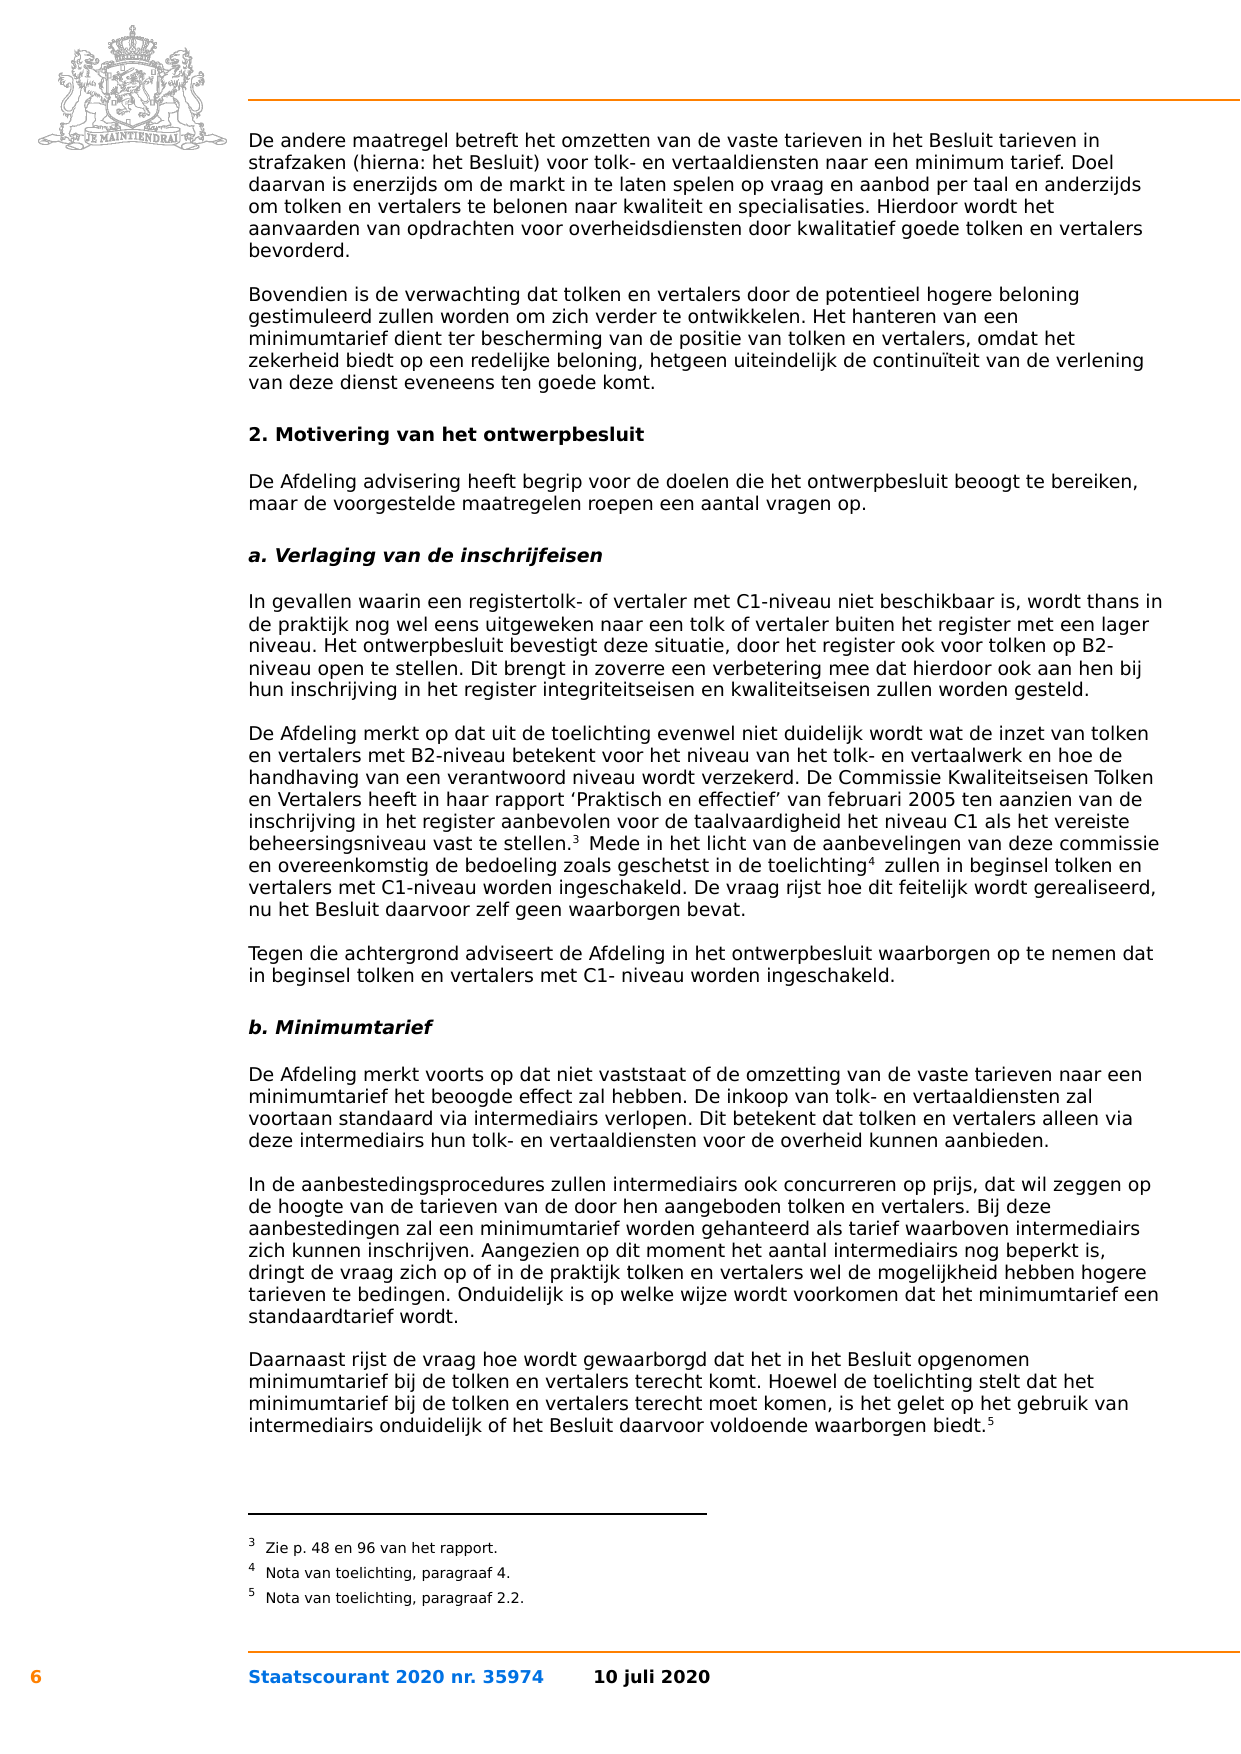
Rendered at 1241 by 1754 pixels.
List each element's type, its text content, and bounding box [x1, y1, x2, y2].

text De Afdeling merkt voorts op dat niet vaststaat of de omzetting van de vaste tarieven naar een minimumtarief het beoogde effect zal hebben. De inkoop van tolk- en vertaaldiensten zal voortaan standaard via intermediairs verlopen. Dit betekent dat tolken en vertalers alleen via deze intermediairs hun tolk- en vertaaldiensten voor de overheid kunnen aanbieden. [248, 1064, 1163, 1152]
picture [38, 25, 227, 150]
text De Afdeling merkt op dat uit de toelichting evenwel niet duidelijk wordt wat de inzet van tolken en vertalers met B2-niveau betekent voor het niveau van het tolk- en vertaalwerk en hoe de handhaving van een verantwoord niveau wordt verzekerd. De Commissie Kwaliteitseisen Tolken en Vertalers heeft in haar rapport ‘Praktisch en effectief’ van februari 2005 ten aanzien van de inschrijving in het register aanbevolen voor de taalvaardigheid het niveau C1 als het vereiste beheersingsniveau vast te stellen. Mede in het licht van de aanbevelingen van deze commissie en overeenkomstig de bedoeling zoals geschetst in de toelichting zullen in beginsel tolken en vertalers met C1-niveau worden ingeschakeld. De vraag rijst hoe dit feitelijk wordt gerealiseerd, nu het Besluit daarvoor zelf geen waarborgen bevat. [248, 723, 1163, 921]
text Nota van toelichting, paragraaf 4. [248, 1561, 1163, 1583]
text Nota van toelichting, paragraaf 2.2. [248, 1586, 1163, 1608]
text Zie p. 48 en 96 van het rapport. [248, 1536, 1163, 1558]
text Daarnaast rijst de vraag hoe wordt gewaarborgd dat het in het Besluit opgenomen minimumtarief bij de tolken en vertalers terecht komt. Hoewel de toelichting stelt dat het minimumtarief bij de tolken en vertalers terecht moet komen, is het gelet op het gebruik van intermediairs onduidelijk of het Besluit daarvoor voldoende waarborgen biedt. [248, 1349, 1163, 1437]
subtitle b. Minimumtarief [248, 1017, 1163, 1039]
text In de aanbestedingsprocedures zullen intermediairs ook concurreren op prijs, dat wil zeggen op de hoogte van de tarieven van de door hen aangeboden tolken en vertalers. Bij deze aanbestedingen zal een minimumtarief worden gehanteerd als tarief waarboven intermediairs zich kunnen inschrijven. Aangezien op dit moment het aantal intermediairs nog beperkt is, dringt de vraag zich op of in de praktijk tolken en vertalers wel de mogelijkheid hebben hogere tarieven te bedingen. Onduidelijk is op welke wijze wordt voorkomen dat het minimumtarief een standaardtarief wordt. [248, 1174, 1163, 1327]
subtitle 2. Motivering van het ontwerpbesluit [248, 423, 1163, 446]
text Bovendien is de verwachting dat tolken en vertalers door de potentieel hogere beloning gestimuleerd zullen worden om zich verder te ontwikkelen. Het hanteren van een minimumtarief dient ter bescherming van de positie van tolken en vertalers, omdat het zekerheid biedt op een redelijke beloning, hetgeen uiteindelijk de continuïteit van de verlening van deze dienst eveneens ten goede komt. [248, 284, 1163, 393]
text Tegen die achtergrond adviseert de Afdeling in het ontwerpbesluit waarborgen op te nemen dat in beginsel tolken en vertalers met C1- niveau worden ingeschakeld. [248, 943, 1163, 987]
subtitle a. Verlaging van de inschrijfeisen [248, 544, 1163, 566]
text De Afdeling advisering heeft begrip voor de doelen die het ontwerpbesluit beoogt te bereiken, maar de voorgestelde maatregelen roepen een aantal vragen op. [248, 471, 1163, 514]
text De andere maatregel betreft het omzetten van de vaste tarieven in het Besluit tarieven in strafzaken (hierna: het Besluit) voor tolk- en vertaaldiensten naar een minimum tarief. Doel daarvan is enerzijds om de markt in te laten spelen op vraag en aanbod per taal en anderzijds om tolken en vertalers te belonen naar kwaliteit en specialisaties. Hierdoor wordt het aanvaarden van opdrachten voor overheidsdiensten door kwalitatief goede tolken en vertalers bevorderd. [248, 130, 1163, 262]
text In gevallen waarin een registertolk- of vertaler met C1-niveau niet beschikbaar is, wordt thans in de praktijk nog wel eens uitgeweken naar een tolk of vertaler buiten het register met een lager niveau. Het ontwerpbesluit bevestigt deze situatie, door het register ook voor tolken op B2-niveau open te stellen. Dit brengt in zoverre een verbetering mee dat hierdoor ook aan hen bij hun inschrijving in het register integriteitseisen en kwaliteitseisen zullen worden gesteld. [248, 591, 1163, 701]
